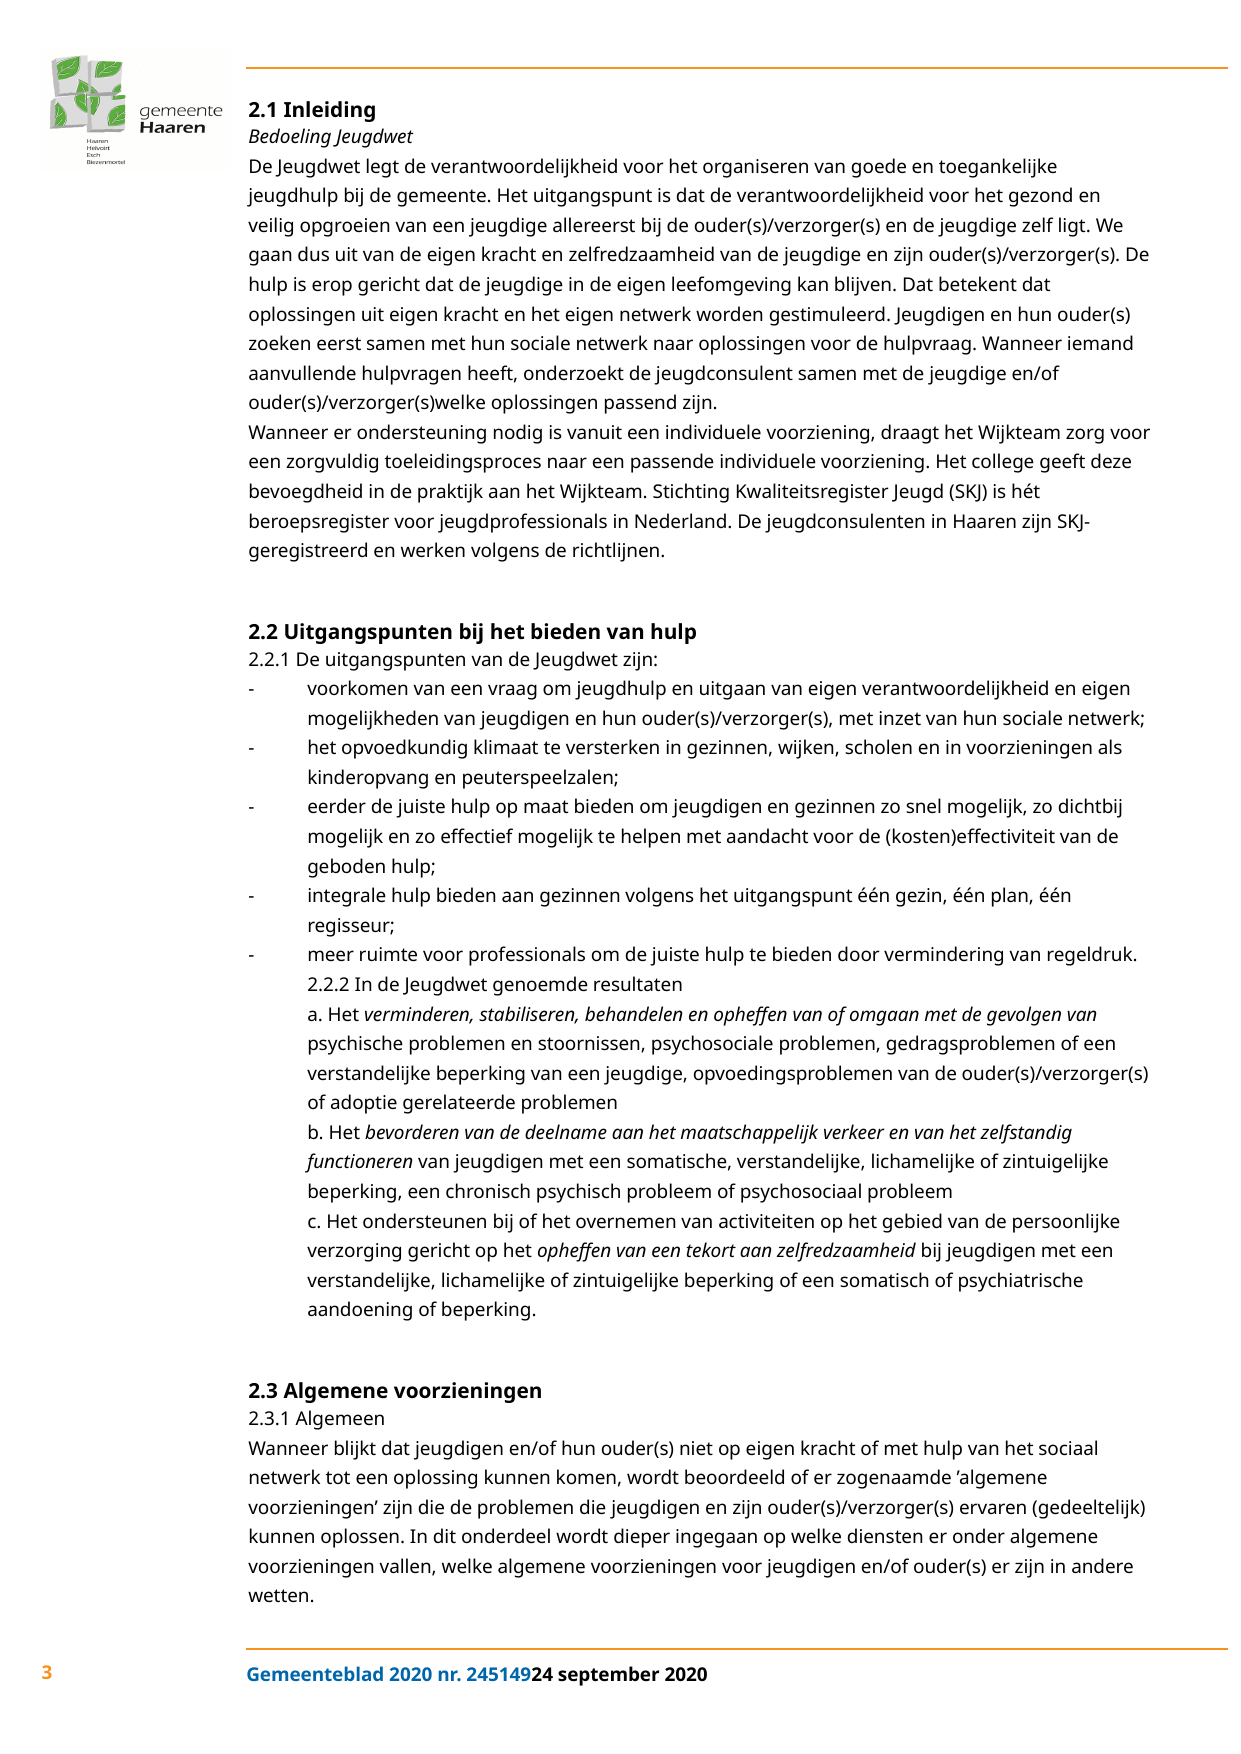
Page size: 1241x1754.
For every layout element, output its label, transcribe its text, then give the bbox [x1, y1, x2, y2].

picture [41, 47, 231, 172]
text 2.1 Inleiding [248, 95, 1152, 123]
text 2.3.1 Algemeen [248, 1405, 1152, 1431]
text 2.2 Uitgangspunten bij het bieden van hulp [248, 617, 1152, 646]
text 2.3 Algemene voorzieningen [248, 1377, 1152, 1405]
list eerder de juiste hulp op maat bieden om jeugdigen en gezinnen zo snel mogelijk, zo dichtbij mogelijk en zo effectief mogelijk te helpen met aandacht voor de (kosten)effectiviteit van de geboden hulp; [248, 794, 1152, 879]
list a. Het verminderen, stabiliseren, behandelen en opheffen van of omgaan met de gevolgen van psychische problemen en stoornissen, psychosociale problemen, gedragsproblemen of een verstandelijke beperking van een jeugdige, opvoedingsproblemen van de ouder(s)/verzorger(s) of adoptie gerelateerde problemen [248, 1001, 1152, 1115]
text De Jeugdwet legt de verantwoordelijkheid voor het organiseren van goede en toegankelijke jeugdhulp bij de gemeente. Het uitgangspunt is dat de verantwoordelijkheid voor het gezond en veilig opgroeien van een jeugdige allereerst bij de ouder(s)/verzorger(s) en de jeugdige zelf ligt. We gaan dus uit van de eigen kracht en zelfredzaamheid van de jeugdige en zijn ouder(s)/verzorger(s). De hulp is erop gericht dat de jeugdige in de eigen leefomgeving kan blijven. Dat betekent dat oplossingen uit eigen kracht en het eigen netwerk worden gestimuleerd. Jeugdigen en hun ouder(s) zoeken eerst samen met hun sociale netwerk naar oplossingen voor de hulpvraag. Wanneer iemand aanvullende hulpvragen heeft, onderzoekt de jeugdconsulent samen met de jeugdige en/of ouder(s)/verzorger(s)welke oplossingen passend zijn. [248, 153, 1152, 415]
list b. Het bevorderen van de deelname aan het maatschappelijk verkeer en van het zelfstandig functioneren van jeugdigen met een somatische, verstandelijke, lichamelijke of zintuigelijke beperking, een chronisch psychisch probleem of psychosociaal probleem [248, 1119, 1152, 1204]
text Wanneer er ondersteuning nodig is vanuit een individuele voorziening, draagt het Wijkteam zorg voor een zorgvuldig toeleidingsproces naar een passende individuele voorziening. Het college geeft deze bevoegdheid in de praktijk aan het Wijkteam. Stichting Kwaliteitsregister Jeugd (SKJ) is hét beroepsregister voor jeugdprofessionals in Nederland. De jeugdconsulenten in Haaren zijn SKJ-geregistreerd en werken volgens de richtlijnen. [248, 419, 1152, 563]
text Bedoeling Jeugdwet [248, 123, 1152, 149]
list integrale hulp bieden aan gezinnen volgens het uitgangspunt één gezin, één plan, één regisseur; [248, 882, 1152, 938]
text 2.2.1 De uitgangspunten van de Jeugdwet zijn: [248, 646, 1152, 672]
list c. Het ondersteunen bij of het overnemen van activiteiten op het gebied van de persoonlijke verzorging gericht op het opheffen van een tekort aan zelfredzaamheid bij jeugdigen met een verstandelijke, lichamelijke of zintuigelijke beperking of een somatisch of psychiatrische aandoening of beperking. [248, 1208, 1152, 1322]
list voorkomen van een vraag om jeugdhulp en uitgaan van eigen verantwoordelijkheid en eigen mogelijkheden van jeugdigen en hun ouder(s)/verzorger(s), met inzet van hun sociale netwerk; [248, 675, 1152, 731]
list het opvoedkundig klimaat te versterken in gezinnen, wijken, scholen en in voorzieningen als kinderopvang en peuterspeelzalen; [248, 734, 1152, 790]
text Wanneer blijkt dat jeugdigen en/of hun ouder(s) niet op eigen kracht of met hulp van het sociaal netwerk tot een oplossing kunnen komen, wordt beoordeeld of er zogenaamde ’algemene voorzieningen’ zijn die de problemen die jeugdigen en zijn ouder(s)/verzorger(s) ervaren (gedeeltelijk) kunnen oplossen. In dit onderdeel wordt dieper ingegaan op welke diensten er onder algemene voorzieningen vallen, welke algemene voorzieningen voor jeugdigen en/of ouder(s) er zijn in andere wetten. [248, 1435, 1152, 1608]
list meer ruimte voor professionals om de juiste hulp te bieden door vermindering van regeldruk. [248, 942, 1152, 967]
list 2.2.2 In de Jeugdwet genoemde resultaten [248, 971, 1152, 997]
